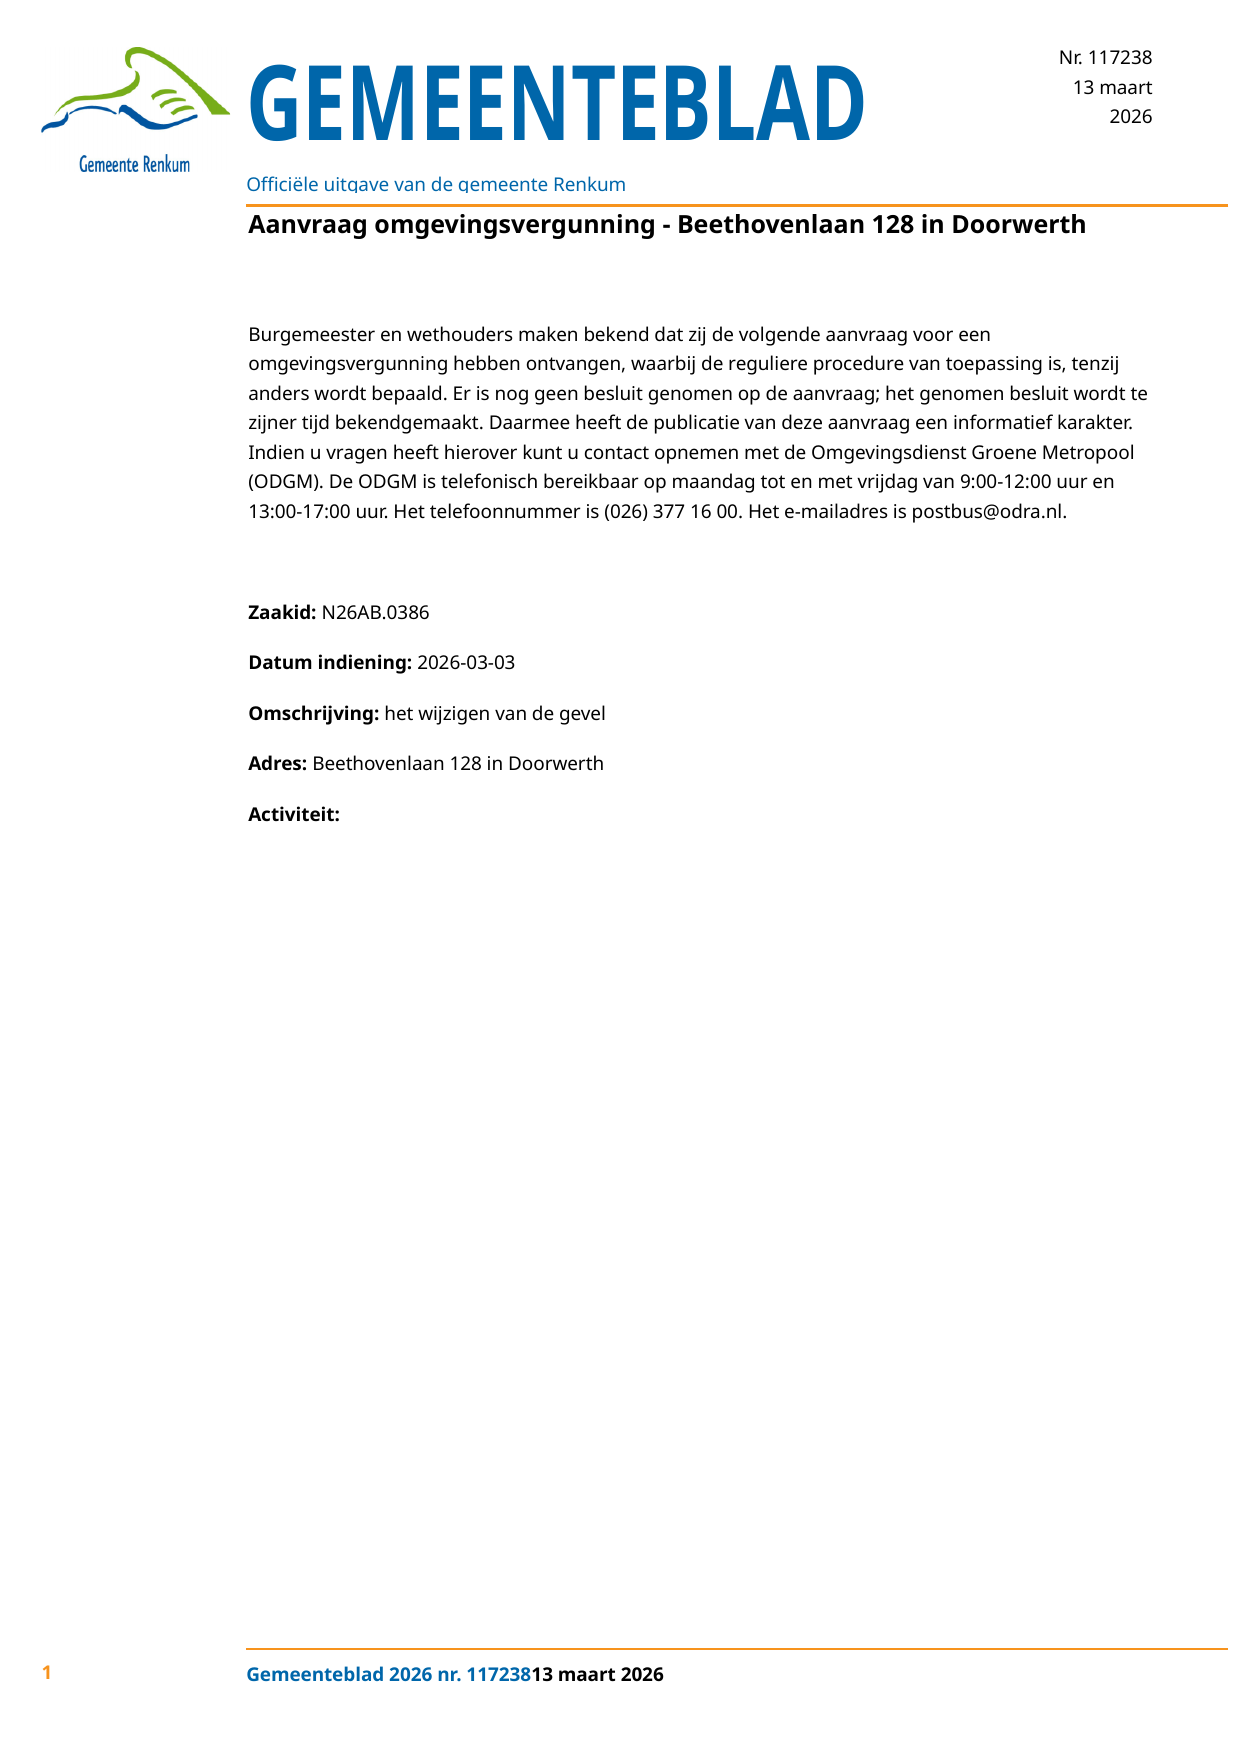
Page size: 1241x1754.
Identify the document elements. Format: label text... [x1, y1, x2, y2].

text Adres: Beethovenlaan 128 in Doorwerth [248, 750, 1152, 776]
text Aanvraag omgevingsvergunning - Beethovenlaan 128 in Doorwerth [248, 207, 1152, 241]
picture [41, 47, 231, 172]
text Omschrijving: het wijzigen van de gevel [248, 700, 1152, 726]
text Zaakid: N26AB.0386 [248, 599, 1152, 625]
text Datum indiening: 2026-03-03 [248, 649, 1152, 675]
text Burgemeester en wethouders maken bekend dat zij de volgende aanvraag voor een omgevingsvergunning hebben ontvangen, waarbij de reguliere procedure van toepassing is, tenzij anders wordt bepaald. Er is nog geen besluit genomen op de aanvraag; het genomen besluit wordt te zijner tijd bekendgemaakt. Daarmee heeft de publicatie van deze aanvraag een informatief karakter. Indien u vragen heeft hierover kunt u contact opnemen met de Omgevingsdienst Groene Metropool (ODGM). De ODGM is telefonisch bereikbaar op maandag tot en met vrijdag van 9:00-12:00 uur en 13:00-17:00 uur. Het telefoonnummer is (026) 377 16 00. Het e-mailadres is postbus@odra.nl. [248, 321, 1152, 524]
text Activiteit: [248, 801, 1152, 826]
